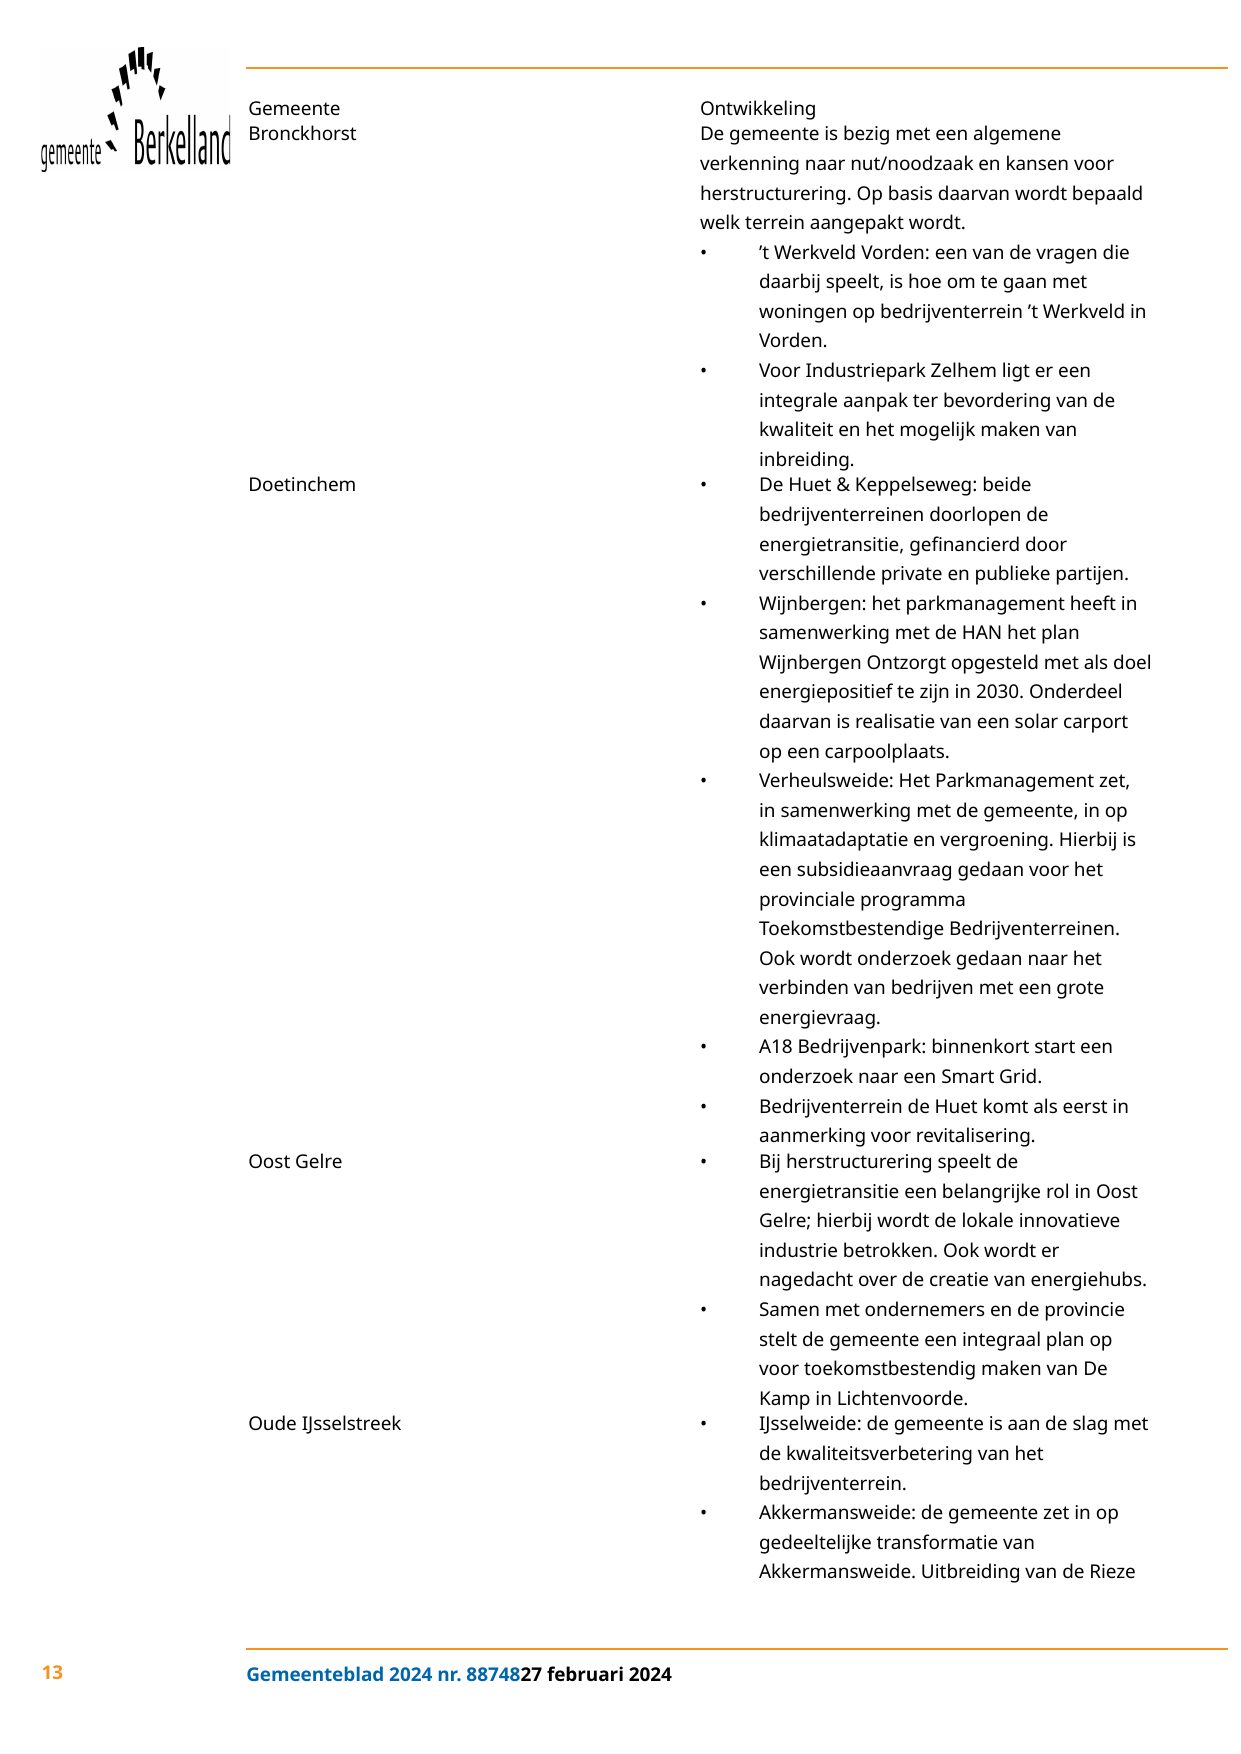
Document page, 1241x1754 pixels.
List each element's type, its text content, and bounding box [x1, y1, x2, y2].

table_header Gemeente [248, 95, 700, 121]
table_cell IJsselweide: de gemeente is aan de slag met de kwaliteitsverbetering van het bedrijventerrein. Akkermansweide: de gemeente zet in op gedeeltelijke transformatie van Akkermansweide. Uitbreiding van de Rieze [700, 1411, 1152, 1584]
table_cell De Huet & Keppelseweg: beide bedrijventerreinen doorlopen de energietransitie, gefinancierd door verschillende private en publieke partijen. Wijnbergen: het parkmanagement heeft in samenwerking met de HAN het plan Wijnbergen Ontzorgt opgesteld met als doel energiepositief te zijn in 2030. Onderdeel daarvan is realisatie van een solar carport op een carpoolplaats. Verheulsweide: Het Parkmanagement zet, in samenwerking met de gemeente, in op klimaatadaptatie en vergroening. Hierbij is een subsidieaanvraag gedaan voor het provinciale programma Toekomstbestendige Bedrijventerreinen. Ook wordt onderzoek gedaan naar het verbinden van bedrijven met een grote energievraag. A18 Bedrijvenpark: binnenkort start een onderzoek naar een Smart Grid. Bedrijventerrein de Huet komt als eerst in aanmerking voor revitalisering. [700, 472, 1152, 1148]
table_cell Oude IJsselstreek [248, 1411, 700, 1584]
table_cell De gemeente is bezig met een algemene verkenning naar nut/noodzaak en kansen voor herstructurering. Op basis daarvan wordt bepaald welk terrein aangepakt wordt. ’t Werkveld Vorden: een van de vragen die daarbij speelt, is hoe om te gaan met woningen op bedrijventerrein ’t Werkveld in Vorden. Voor Industriepark Zelhem ligt er een integrale aanpak ter bevordering van de kwaliteit en het mogelijk maken van inbreiding. [700, 121, 1152, 472]
table_cell Doetinchem [248, 472, 700, 1148]
table_cell Bij herstructurering speelt de energietransitie een belangrijke rol in Oost Gelre; hierbij wordt de lokale innovatieve industrie betrokken. Ook wordt er nagedacht over de creatie van energiehubs. Samen met ondernemers en de provincie stelt de gemeente een integraal plan op voor toekomstbestendig maken van De Kamp in Lichtenvoorde. [700, 1148, 1152, 1411]
picture [41, 47, 231, 172]
table_cell Bronckhorst [248, 121, 700, 472]
table_header Ontwikkeling [700, 95, 1152, 121]
table_cell Oost Gelre [248, 1148, 700, 1411]
